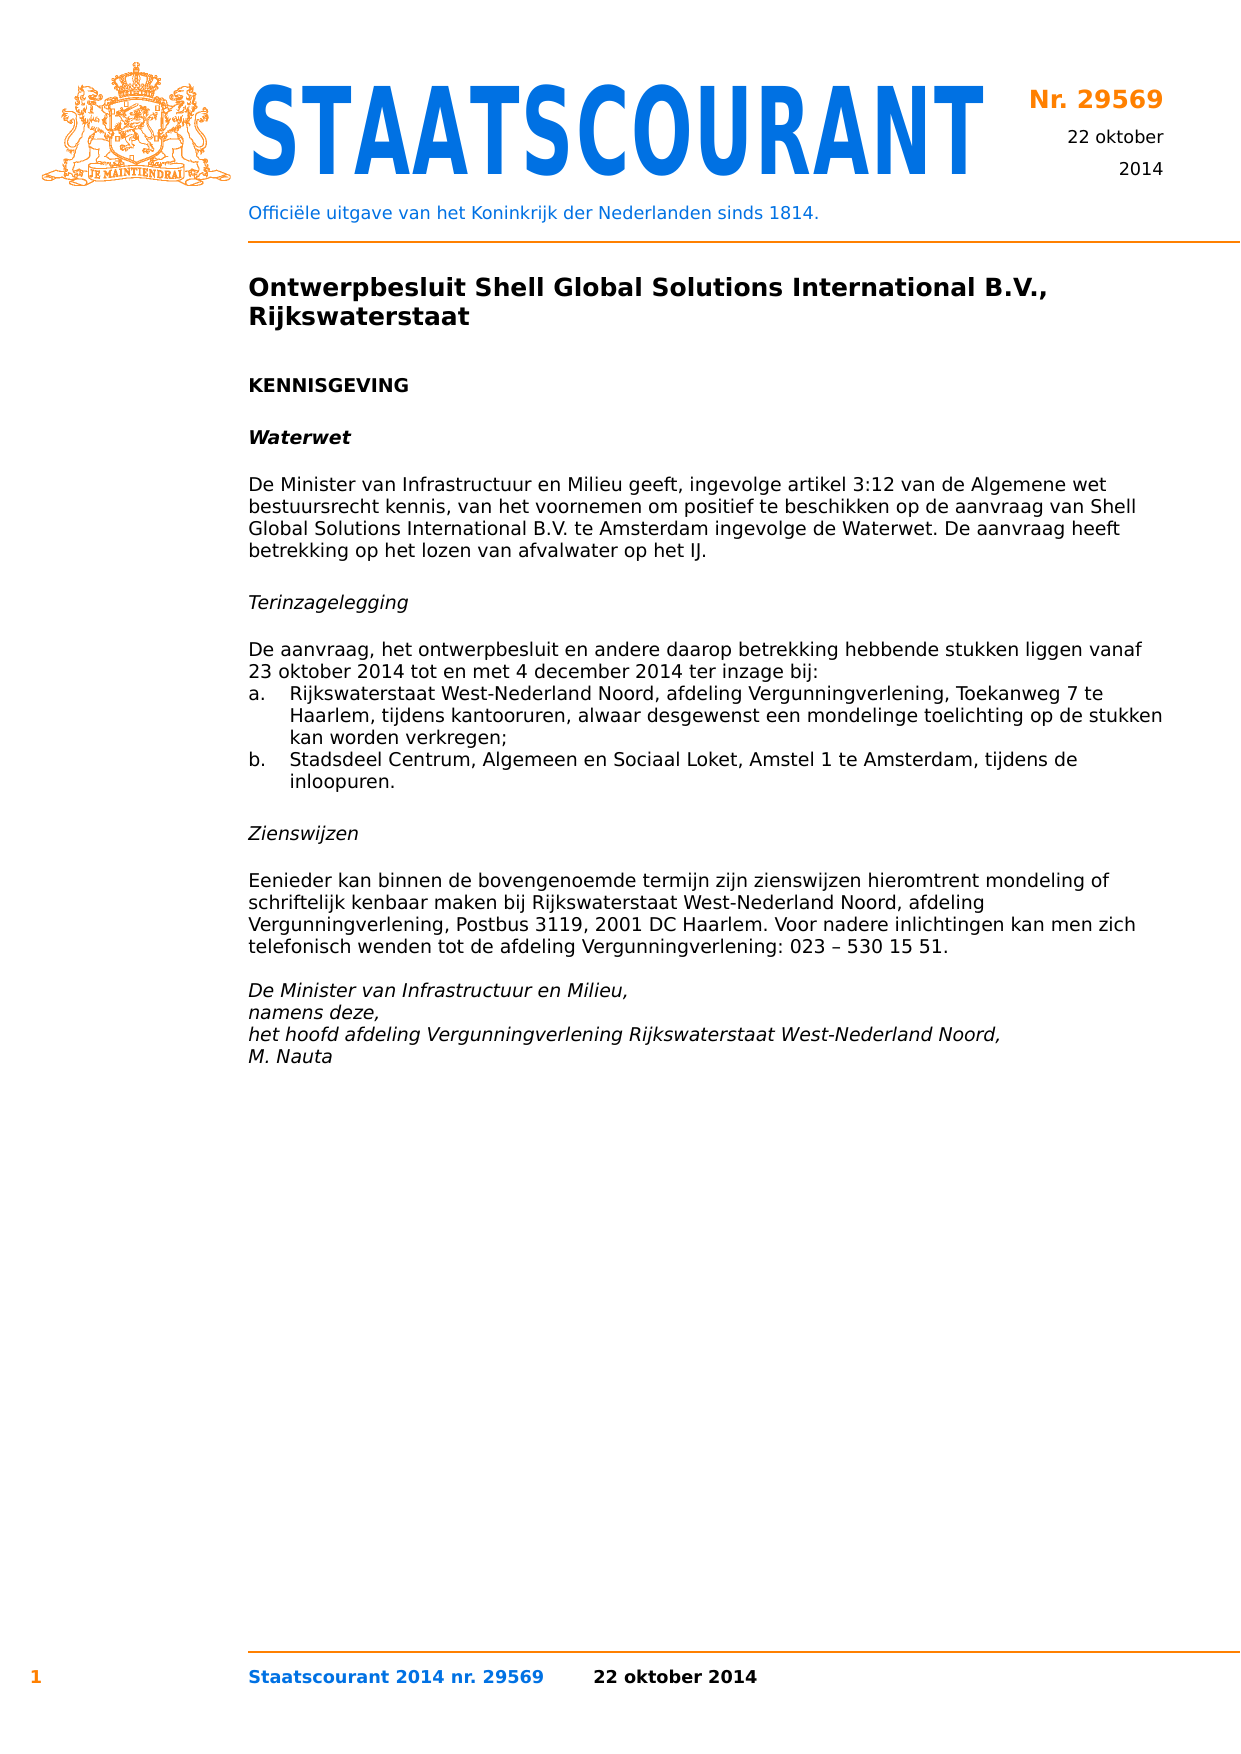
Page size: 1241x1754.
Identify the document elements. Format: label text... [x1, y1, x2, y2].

text b. Stadsdeel Centrum, Algemeen en Sociaal Loket, Amstel 1 te Amsterdam, tijdens de inloopuren. [248, 749, 1163, 793]
subtitle Terinzagelegging [248, 592, 1163, 614]
table_header [25, 62, 248, 241]
text De Minister van Infrastructuur en Milieu geeft, ingevolge artikel 3:12 van de Algemene wet bestuursrecht kennis, van het voornemen om positief te beschikken op de aanvraag van Shell Global Solutions International B.V. te Amsterdam ingevolge de Waterwet. De aanvraag heeft betrekking op het lozen van afvalwater op het IJ. [248, 474, 1163, 562]
table_header STAATSCOURANT [248, 62, 998, 203]
text Eenieder kan binnen de bovengenoemde termijn zijn zienswijzen hieromtrent mondeling of schriftelijk kenbaar maken bij Rijkswaterstaat West-Nederland Noord, afdeling Vergunningverlening, Postbus 3119, 2001 DC Haarlem. Voor nadere inlichtingen kan men zich telefonisch wenden tot de afdeling Vergunningverlening: 023 – 530 15 51. [248, 870, 1163, 958]
text a. Rijkswaterstaat West-Nederland Noord, afdeling Vergunningverlening, Toekanweg 7 te Haarlem, tijdens kantooruren, alwaar desgewenst een mondelinge toelichting op de stukken kan worden verkregen; [248, 683, 1163, 749]
subtitle Waterwet [248, 427, 1163, 449]
text De aanvraag, het ontwerpbesluit en andere daarop betrekking hebbende stukken liggen vanaf 23 oktober 2014 tot en met 4 december 2014 ter inzage bij: [248, 639, 1163, 683]
table_cell 22 oktober [998, 121, 1240, 153]
subtitle Zienswijzen [248, 823, 1163, 845]
table_cell Officiële uitgave van het Koninkrijk der Nederlanden sinds 1814. [248, 203, 1240, 241]
subtitle KENNISGEVING [248, 375, 1163, 397]
text De Minister van Infrastructuur en Milieu, namens deze, het hoofd afdeling Vergunningverlening Rijkswaterstaat West-Nederland Noord, M. Nauta [248, 979, 1163, 1067]
subtitle Ontwerpbesluit Shell Global Solutions International B.V., Rijkswaterstaat [248, 273, 1163, 331]
picture [41, 62, 231, 186]
table_cell 2014 [998, 153, 1240, 203]
table_header Nr. 29569 [998, 62, 1240, 121]
